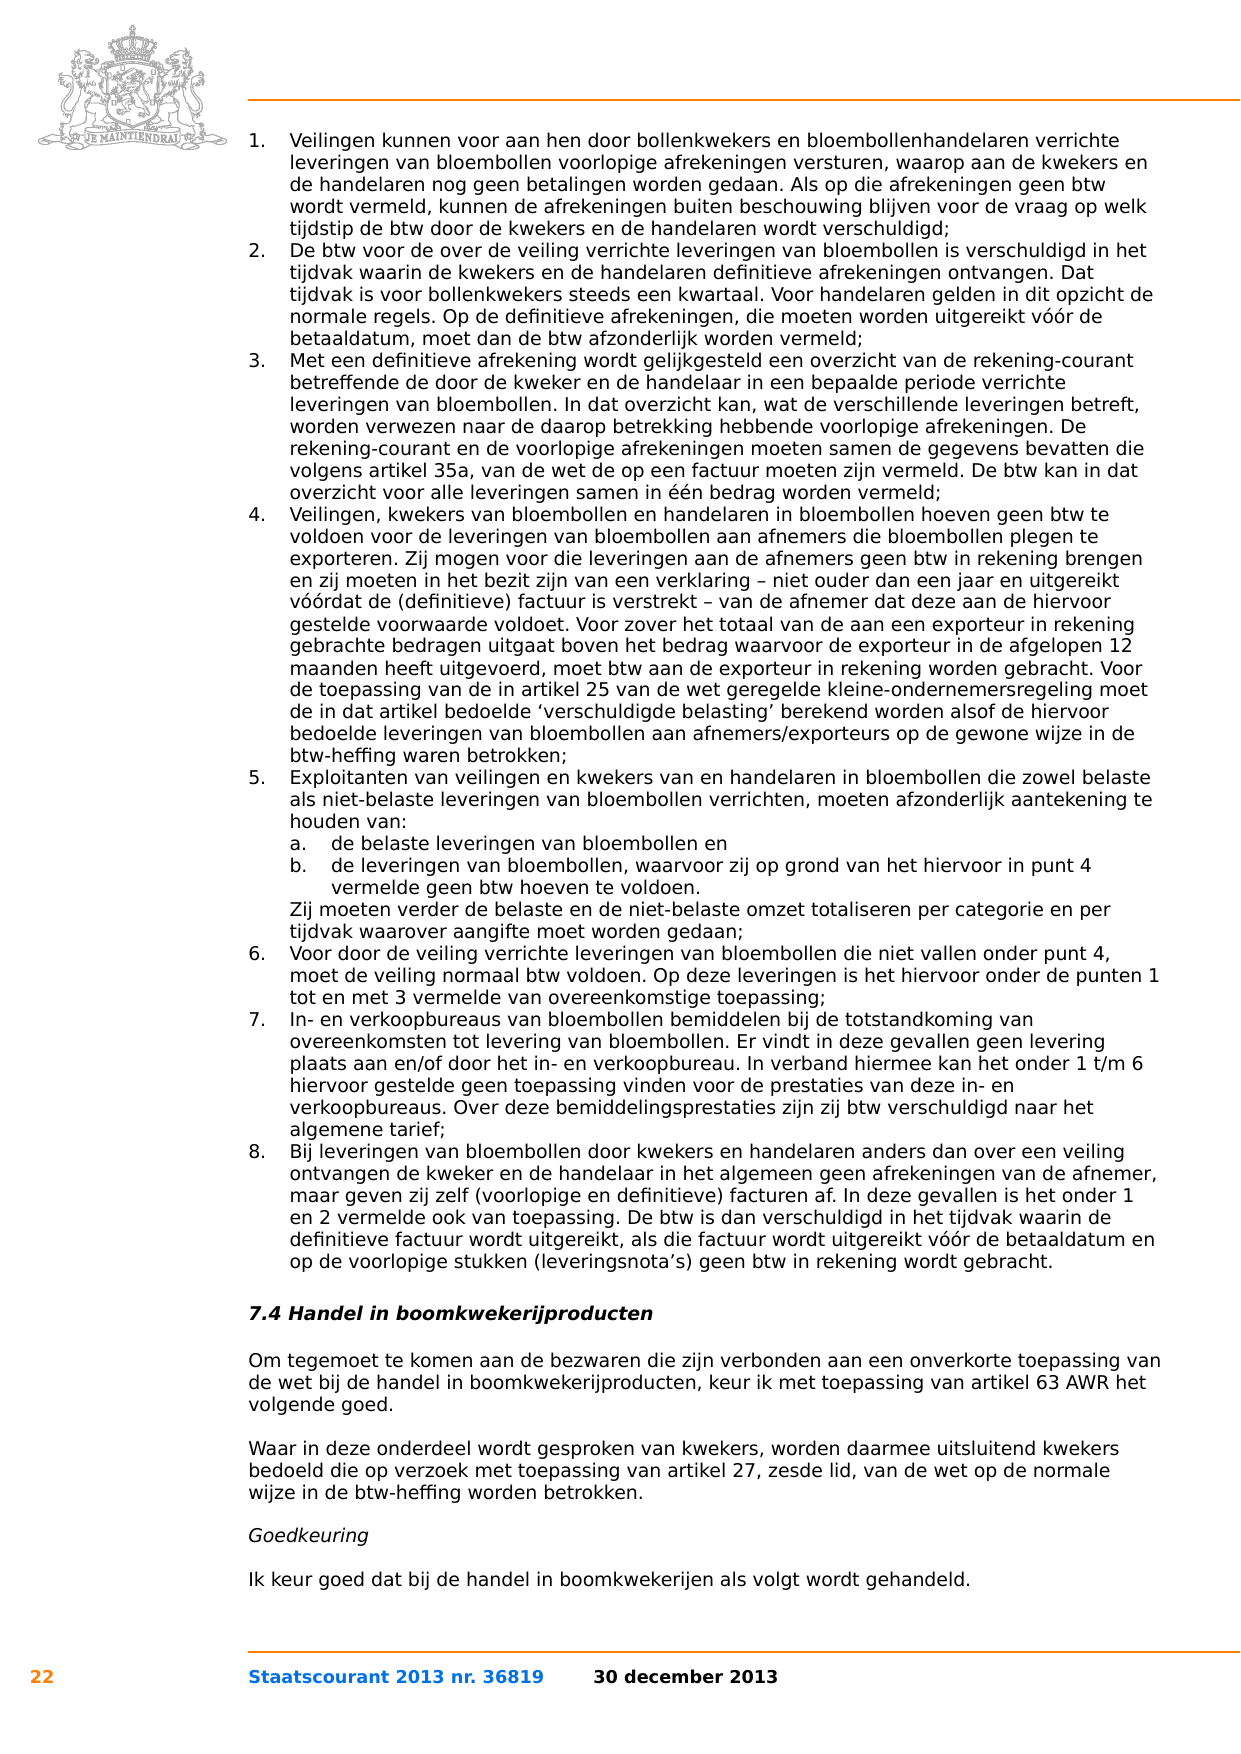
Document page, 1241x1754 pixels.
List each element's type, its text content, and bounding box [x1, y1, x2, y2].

text 3. Met een definitieve afrekening wordt gelijkgesteld een overzicht van de rekening-courant betreffende de door de kweker en de handelaar in een bepaalde periode verrichte leveringen van bloembollen. In dat overzicht kan, wat de verschillende leveringen betreft, worden verwezen naar de daarop betrekking hebbende voorlopige afrekeningen. De rekening-courant en de voorlopige afrekeningen moeten samen de gegevens bevatten die volgens artikel 35a, van de wet de op een factuur moeten zijn vermeld. De btw kan in dat overzicht voor alle leveringen samen in één bedrag worden vermeld; [248, 350, 1163, 503]
text Waar in deze onderdeel wordt gesproken van kwekers, worden daarmee uitsluitend kwekers bedoeld die op verzoek met toepassing van artikel 27, zesde lid, van de wet op de normale wijze in de btw-heffing worden betrokken. [248, 1438, 1163, 1503]
text 1. Veilingen kunnen voor aan hen door bollenkwekers en bloembollenhandelaren verrichte leveringen van bloembollen voorlopige afrekeningen versturen, waarop aan de kwekers en de handelaren nog geen betalingen worden gedaan. Als op die afrekeningen geen btw wordt vermeld, kunnen de afrekeningen buiten beschouwing blijven voor de vraag op welk tijdstip de btw door de kwekers en de handelaren wordt verschuldigd; [248, 130, 1163, 240]
picture [38, 25, 227, 150]
text 4. Veilingen, kwekers van bloembollen en handelaren in bloembollen hoeven geen btw te voldoen voor de leveringen van bloembollen aan afnemers die bloembollen plegen te exporteren. Zij mogen voor die leveringen aan de afnemers geen btw in rekening brengen en zij moeten in het bezit zijn van een verklaring – niet ouder dan een jaar en uitgereikt vóórdat de (definitieve) factuur is verstrekt – van de afnemer dat deze aan de hiervoor gestelde voorwaarde voldoet. Voor zover het totaal van de aan een exporteur in rekening gebrachte bedragen uitgaat boven het bedrag waarvoor de exporteur in de afgelopen 12 maanden heeft uitgevoerd, moet btw aan de exporteur in rekening worden gebracht. Voor de toepassing van de in artikel 25 van de wet geregelde kleine-ondernemersregeling moet de in dat artikel bedoelde ‘verschuldigde belasting’ berekend worden alsof de hiervoor bedoelde leveringen van bloembollen aan afnemers/exporteurs op de gewone wijze in de btw-heffing waren betrokken; [248, 503, 1163, 767]
subtitle Goedkeuring [248, 1525, 1163, 1547]
text 2. De btw voor de over de veiling verrichte leveringen van bloembollen is verschuldigd in het tijdvak waarin de kwekers en de handelaren definitieve afrekeningen ontvangen. Dat tijdvak is voor bollenkwekers steeds een kwartaal. Voor handelaren gelden in dit opzicht de normale regels. Op de definitieve afrekeningen, die moeten worden uitgereikt vóór de betaaldatum, moet dan de btw afzonderlijk worden vermeld; [248, 240, 1163, 350]
text 7. In- en verkoopbureaus van bloembollen bemiddelen bij de totstandkoming van overeenkomsten tot levering van bloembollen. Er vindt in deze gevallen geen levering plaats aan en/of door het in- en verkoopbureau. In verband hiermee kan het onder 1 t/m 6 hiervoor gestelde geen toepassing vinden voor de prestaties van deze in- en verkoopbureaus. Over deze bemiddelingsprestaties zijn zij btw verschuldigd naar het algemene tarief; [248, 1009, 1163, 1141]
text 6. Voor door de veiling verrichte leveringen van bloembollen die niet vallen onder punt 4, moet de veiling normaal btw voldoen. Op deze leveringen is het hiervoor onder de punten 1 tot en met 3 vermelde van overeenkomstige toepassing; [248, 943, 1163, 1009]
text Ik keur goed dat bij de handel in boomkwekerijen als volgt wordt gehandeld. [248, 1569, 1163, 1591]
text 8. Bij leveringen van bloembollen door kwekers en handelaren anders dan over een veiling ontvangen de kweker en de handelaar in het algemeen geen afrekeningen van de afnemer, maar geven zij zelf (voorlopige en definitieve) facturen af. In deze gevallen is het onder 1 en 2 vermelde ook van toepassing. De btw is dan verschuldigd in het tijdvak waarin de definitieve factuur wordt uitgereikt, als die factuur wordt uitgereikt vóór de betaaldatum en op de voorlopige stukken (leveringsnota’s) geen btw in rekening wordt gebracht. [248, 1141, 1163, 1273]
text 5. Exploitanten van veilingen en kwekers van en handelaren in bloembollen die zowel belaste als niet-belaste leveringen van bloembollen verrichten, moeten afzonderlijk aantekening te houden van: [248, 767, 1163, 833]
text a. de belaste leveringen van bloembollen en [289, 833, 1163, 855]
subtitle 7.4 Handel in boomkwekerijproducten [248, 1303, 1163, 1325]
text Om tegemoet te komen aan de bezwaren die zijn verbonden aan een onverkorte toepassing van de wet bij de handel in boomkwekerijproducten, keur ik met toepassing van artikel 63 AWR het volgende goed. [248, 1350, 1163, 1416]
text b. de leveringen van bloembollen, waarvoor zij op grond van het hiervoor in punt 4 vermelde geen btw hoeven te voldoen. [289, 855, 1163, 899]
text Zij moeten verder de belaste en de niet-belaste omzet totaliseren per categorie en per tijdvak waarover aangifte moet worden gedaan; [289, 899, 1163, 943]
